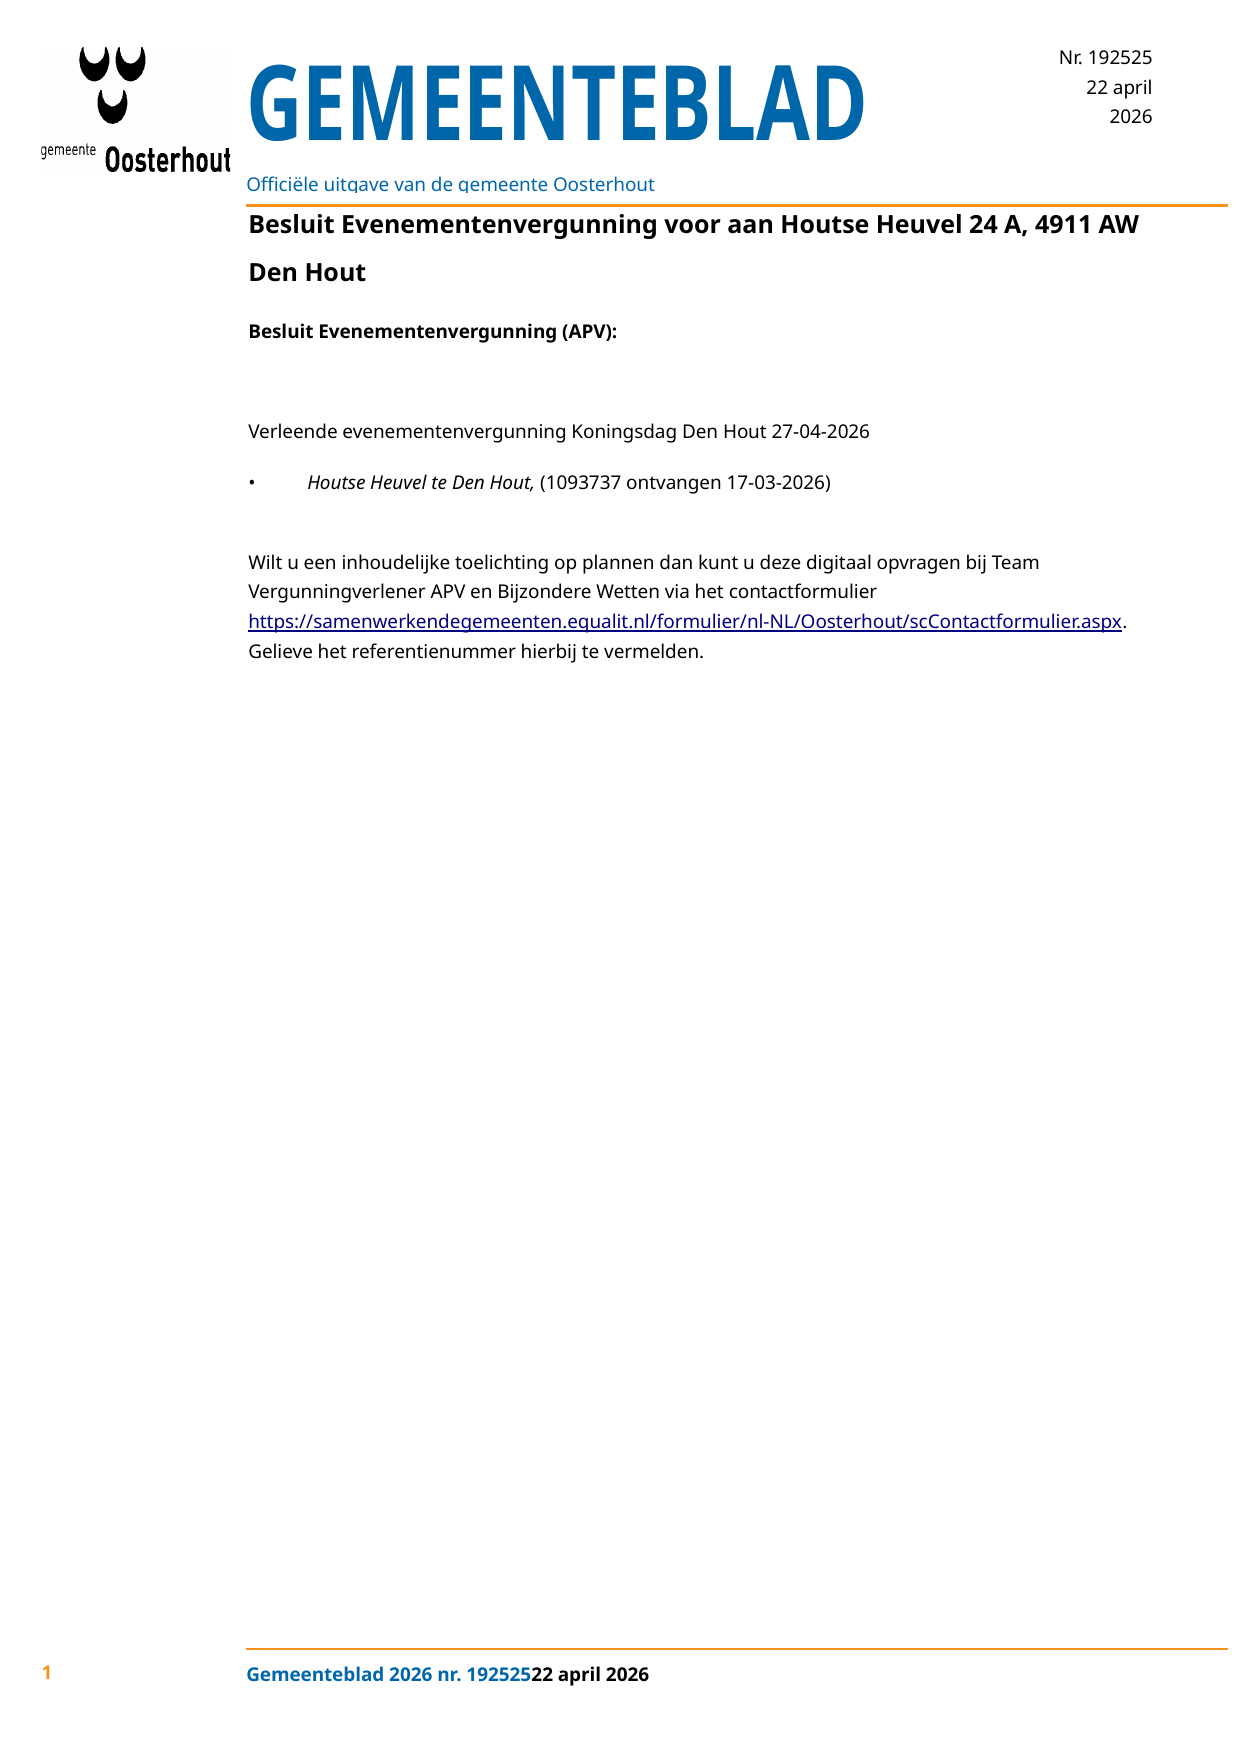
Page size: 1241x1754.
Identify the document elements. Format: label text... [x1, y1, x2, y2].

list Houtse Heuvel te Den Hout, (1093737 ontvangen 17-03-2026) [248, 469, 1152, 495]
text Besluit Evenementenvergunning voor aan Houtse Heuvel 24 A, 4911 AW Den Hout [248, 207, 1152, 288]
text Wilt u een inhoudelijke toelichting op plannen dan kunt u deze digitaal opvragen bij Team Vergunningverlener APV en Bijzondere Wetten via het contactformulier https://samenwerkendegemeenten.equalit.nl/formulier/nl-NL/Oosterhout/scContactformulier.aspx. Gelieve het referentienummer hierbij te vermelden. [248, 549, 1152, 664]
text Besluit Evenementenvergunning (APV): [248, 318, 1152, 344]
text Verleende evenementenvergunning Koningsdag Den Hout 27-04-2026 [248, 419, 1152, 444]
picture [41, 47, 231, 172]
